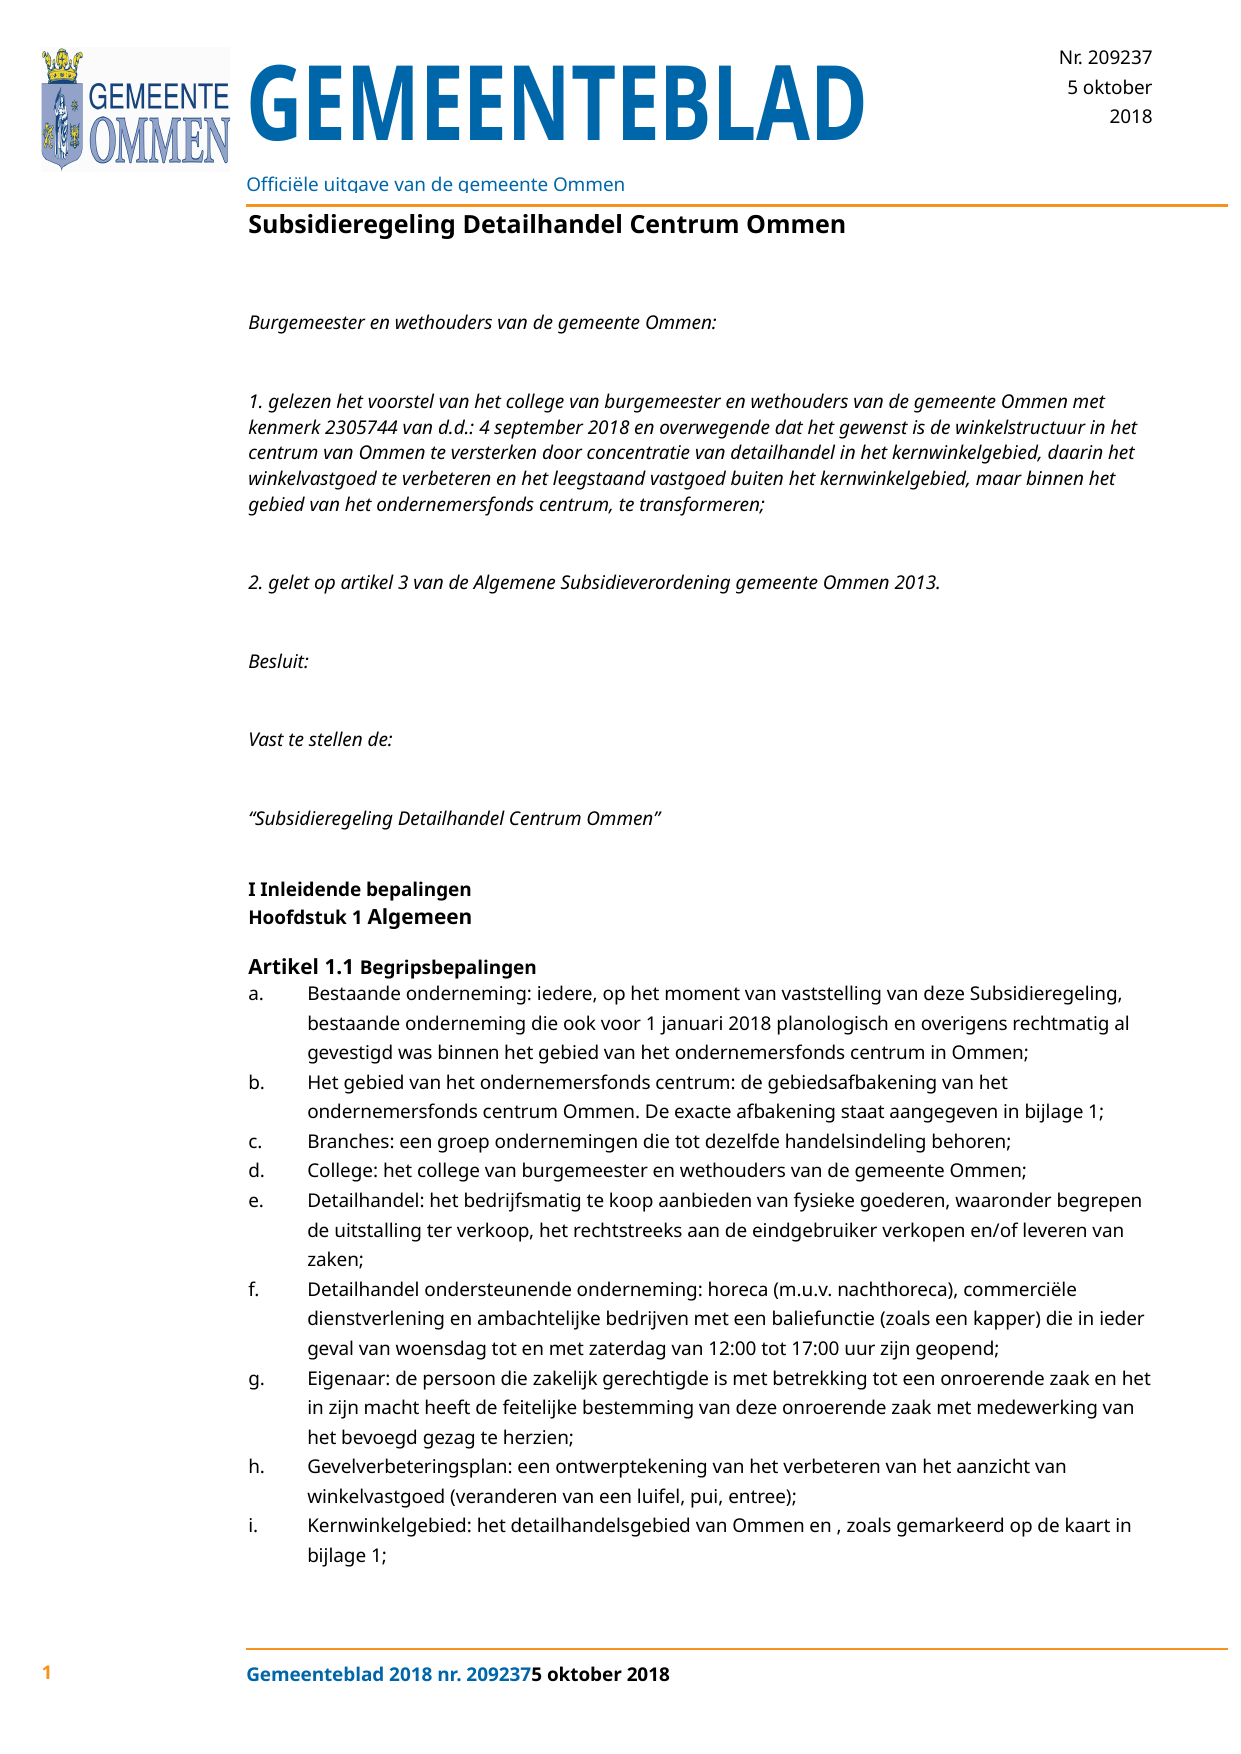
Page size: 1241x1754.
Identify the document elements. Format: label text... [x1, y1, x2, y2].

picture [41, 47, 231, 172]
list Eigenaar: de persoon die zakelijk gerechtigde is met betrekking tot een onroerende zaak en het in zijn macht heeft de feitelijke bestemming van deze onroerende zaak met medewerking van het bevoegd gezag te herzien; [248, 1365, 1152, 1450]
list Detailhandel ondersteunende onderneming: horeca (m.u.v. nachthoreca), commerciële dienstverlening en ambachtelijke bedrijven met een baliefunctie (zoals een kapper) die in ieder geval van woensdag tot en met zaterdag van 12:00 tot 17:00 uur zijn geopend; [248, 1276, 1152, 1361]
text Vast te stellen de: [248, 727, 1152, 752]
list Detailhandel: het bedrijfsmatig te koop aanbieden van fysieke goederen, waaronder begrepen de uitstalling ter verkoop, het rechtstreeks aan de eindgebruiker verkopen en/of leveren van zaken; [248, 1187, 1152, 1272]
list Het gebied van het ondernemersfonds centrum: de gebiedsafbakening van het ondernemersfonds centrum Ommen. De exacte afbakening staat aangegeven in bijlage 1; [248, 1069, 1152, 1124]
text Subsidieregeling Detailhandel Centrum Ommen [248, 207, 1152, 241]
list College: het college van burgemeester en wethouders van de gemeente Ommen; [248, 1158, 1152, 1183]
text Besluit: [248, 648, 1152, 674]
text 2. gelet op artikel 3 van de Algemene Subsidieverordening gemeente Ommen 2013. [248, 569, 1152, 595]
text Burgemeester en wethouders van de gemeente Ommen: [248, 309, 1152, 335]
text Hoofdstuk 1 Algemeen [248, 902, 1152, 931]
list Kernwinkelgebied: het detailhandelsgebied van Ommen en , zoals gemarkeerd op de kaart in bijlage 1; [248, 1513, 1152, 1568]
text “Subsidieregeling Detailhandel Centrum Ommen” [248, 805, 1152, 831]
list Bestaande onderneming: iedere, op het moment van vaststelling van deze Subsidieregeling, bestaande onderneming die ook voor 1 januari 2018 planologisch en overigens rechtmatig al gevestigd was binnen het gebied van het ondernemersfonds centrum in Ommen; [248, 980, 1152, 1065]
text 1. gelezen het voorstel van het college van burgemeester en wethouders van de gemeente Ommen met kenmerk 2305744 van d.d.: 4 september 2018 en overwegende dat het gewenst is de winkelstructuur in het centrum van Ommen te versterken door concentratie van detailhandel in het kernwinkelgebied, daarin het winkelvastgoed te verbeteren en het leegstaand vastgoed buiten het kernwinkelgebied, maar binnen het gebied van het ondernemersfonds centrum, te transformeren; [248, 388, 1152, 517]
list Branches: een groep ondernemingen die tot dezelfde handelsindeling behoren; [248, 1128, 1152, 1154]
text Artikel 1.1 Begripsbepalingen [248, 952, 1152, 980]
list Gevelverbeteringsplan: een ontwerptekening van het verbeteren van het aanzicht van winkelvastgoed (veranderen van een luifel, pui, entree); [248, 1453, 1152, 1509]
text I Inleidende bepalingen [248, 874, 1152, 902]
